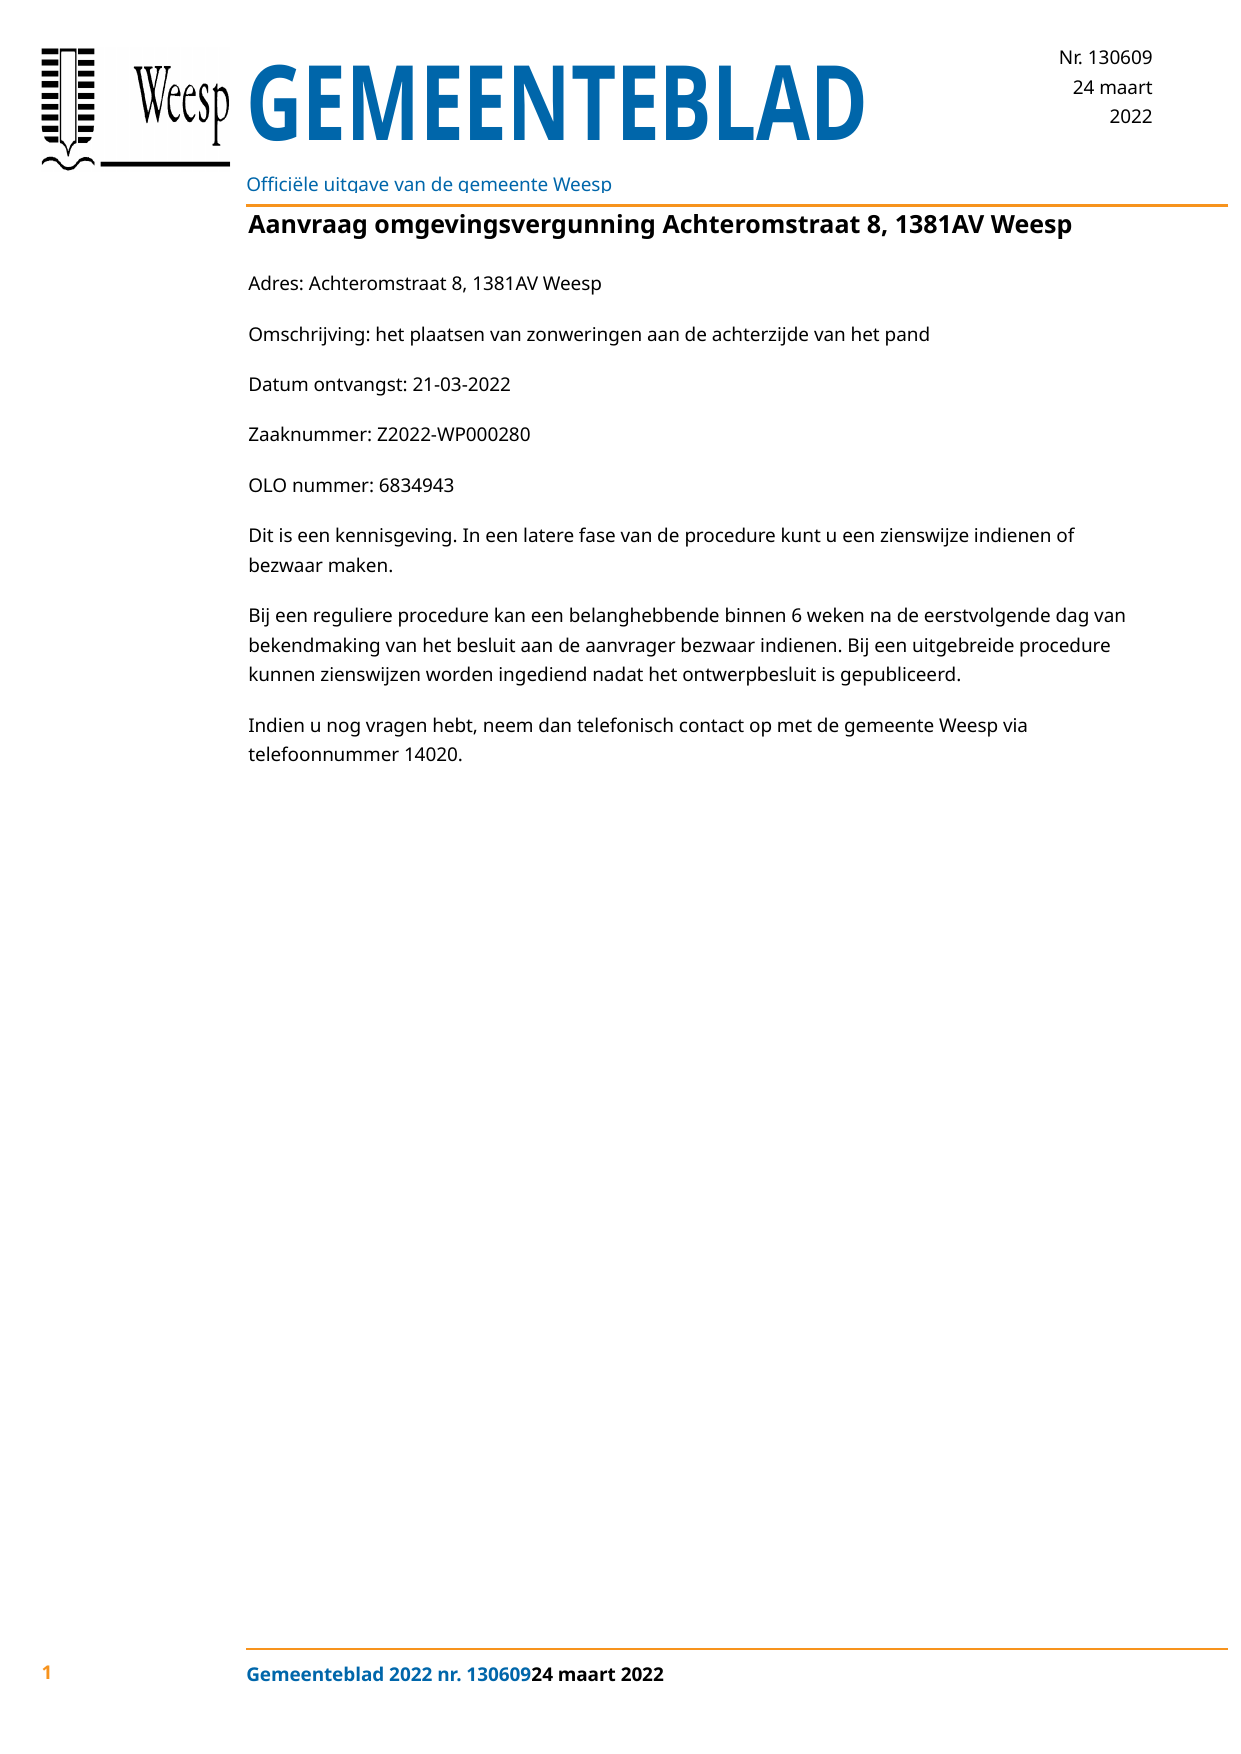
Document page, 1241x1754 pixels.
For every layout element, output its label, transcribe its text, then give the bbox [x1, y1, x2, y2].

text Datum ontvangst: 21-03-2022 [248, 371, 1152, 397]
text Dit is een kennisgeving. In een latere fase van de procedure kunt u een zienswijze indienen of bezwaar maken. [248, 522, 1152, 578]
text Omschrijving: het plaatsen van zonweringen aan de achterzijde van het pand [248, 321, 1152, 346]
text Bij een reguliere procedure kan een belanghebbende binnen 6 weken na de eerstvolgende dag van bekendmaking van het besluit aan de aanvrager bezwaar indienen. Bij een uitgebreide procedure kunnen zienswijzen worden ingediend nadat het ontwerpbesluit is gepubliceerd. [248, 602, 1152, 687]
text Zaaknummer: Z2022-WP000280 [248, 422, 1152, 447]
text Adres: Achteromstraat 8, 1381AV Weesp [248, 270, 1152, 296]
picture [41, 47, 231, 172]
text Aanvraag omgevingsvergunning Achteromstraat 8, 1381AV Weesp [248, 207, 1152, 241]
text OLO nummer: 6834943 [248, 472, 1152, 498]
text Indien u nog vragen hebt, neem dan telefonisch contact op met de gemeente Weesp via telefoonnummer 14020. [248, 712, 1152, 767]
